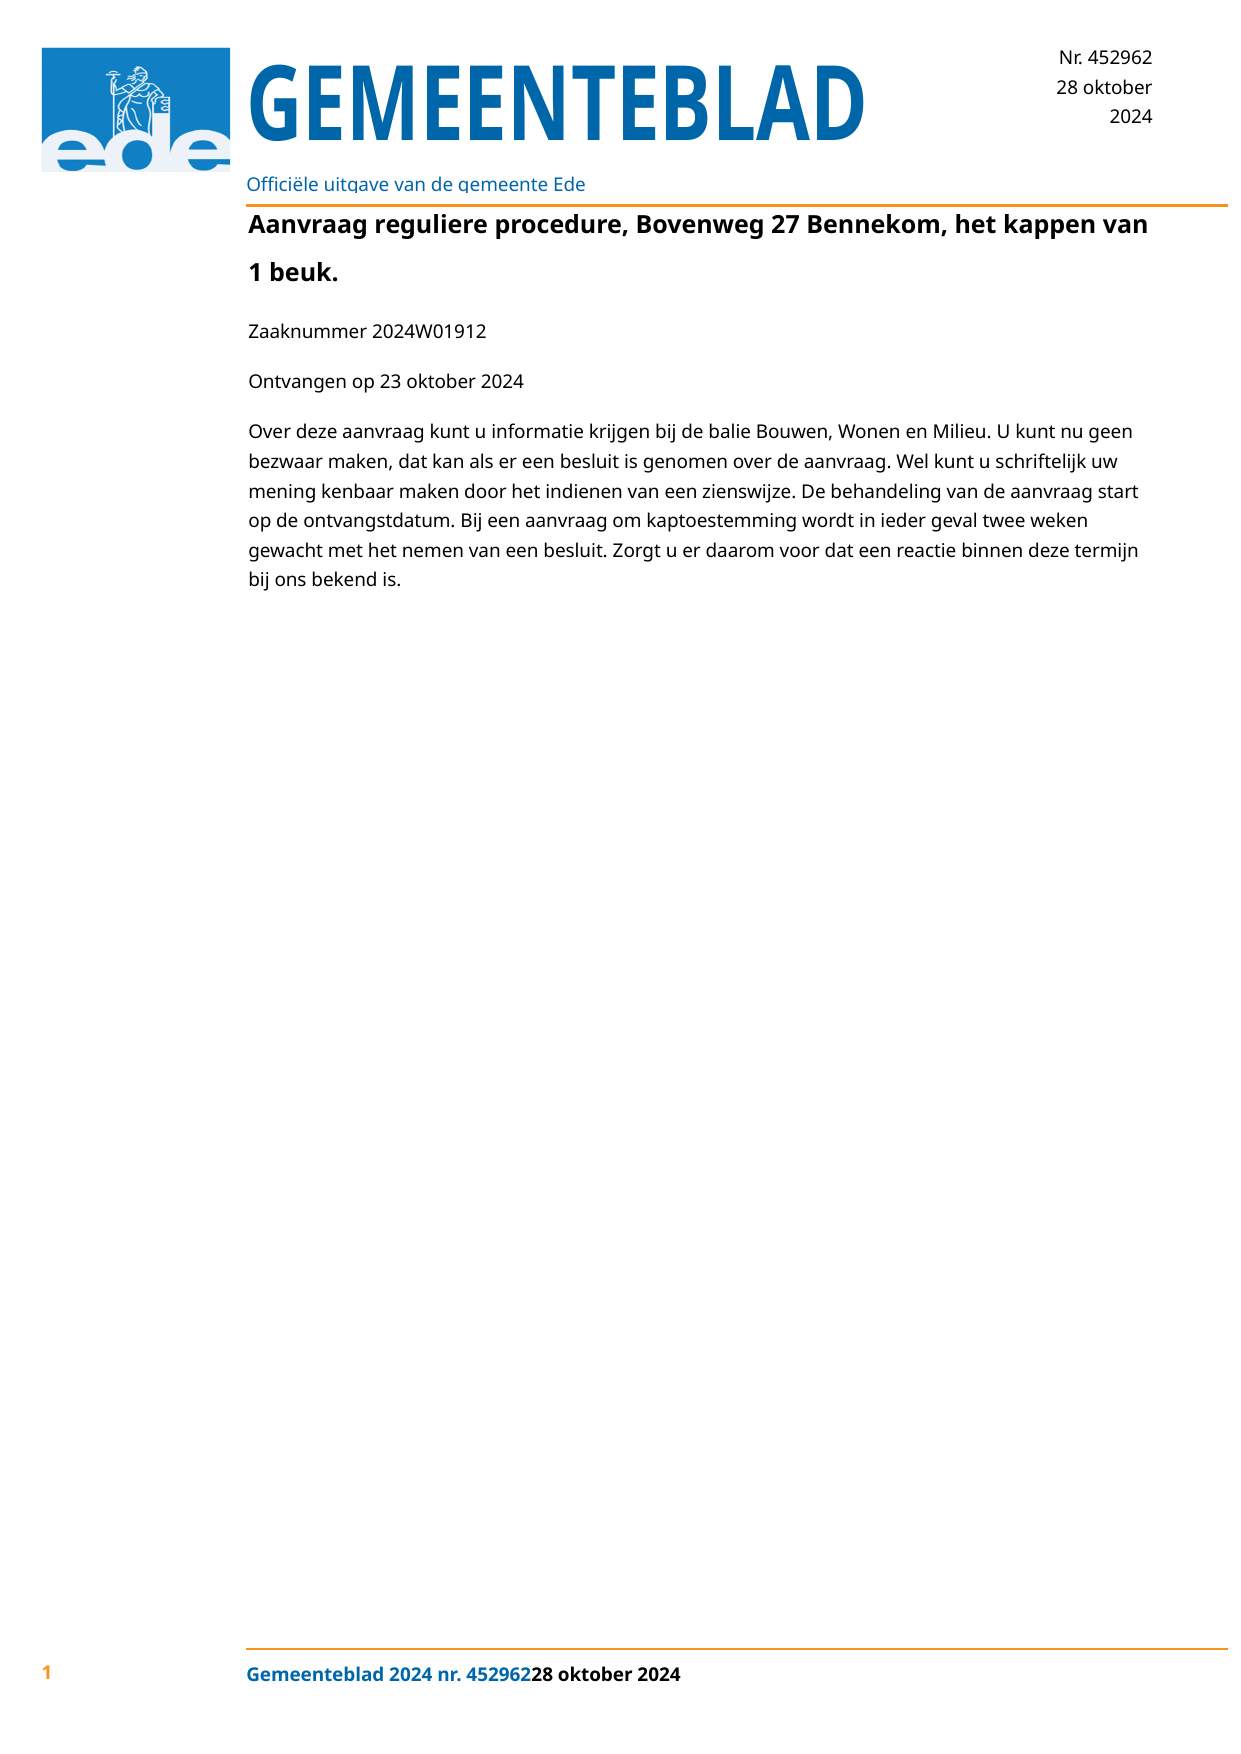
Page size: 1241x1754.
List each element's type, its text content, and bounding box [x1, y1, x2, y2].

text Over deze aanvraag kunt u informatie krijgen bij de balie Bouwen, Wonen en Milieu. U kunt nu geen bezwaar maken, dat kan als er een besluit is genomen over de aanvraag. Wel kunt u schriftelijk uw mening kenbaar maken door het indienen van een zienswijze. De behandeling van de aanvraag start op de ontvangstdatum. Bij een aanvraag om kaptoestemming wordt in ieder geval twee weken gewacht met het nemen van een besluit. Zorgt u er daarom voor dat een reactie binnen deze termijn bij ons bekend is. [248, 419, 1152, 592]
picture [41, 47, 231, 172]
text Ontvangen op 23 oktober 2024 [248, 368, 1152, 394]
text Zaaknummer 2024W01912 [248, 318, 1152, 344]
text Aanvraag reguliere procedure, Bovenweg 27 Bennekom, het kappen van 1 beuk. [248, 207, 1152, 288]
